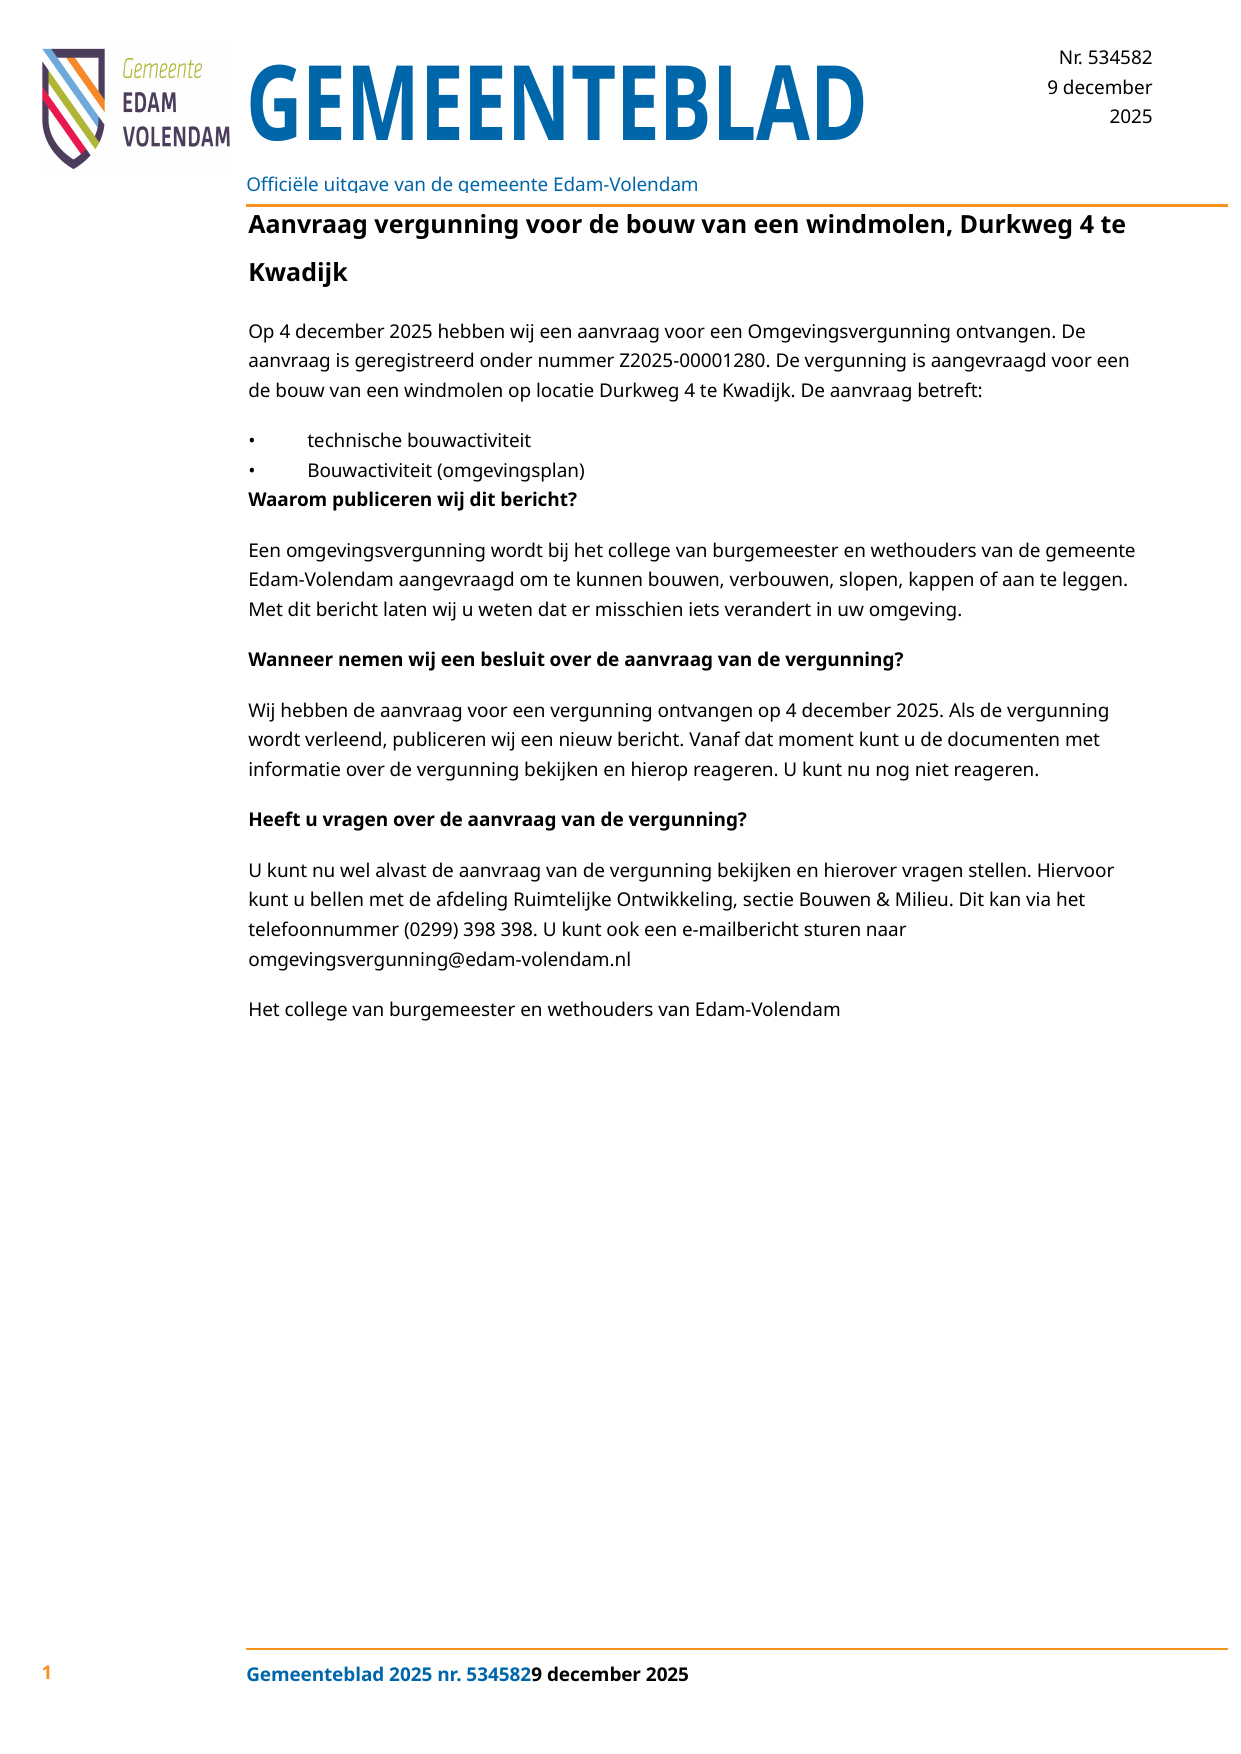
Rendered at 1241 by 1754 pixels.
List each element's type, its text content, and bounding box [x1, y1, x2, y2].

text Op 4 december 2025 hebben wij een aanvraag voor een Omgevingsvergunning ontvangen. De aanvraag is geregistreerd onder nummer Z2025-00001280. De vergunning is aangevraagd voor een de bouw van een windmolen op locatie Durkweg 4 te Kwadijk. De aanvraag betreft: [248, 318, 1152, 403]
list Bouwactiviteit (omgevingsplan) [248, 457, 1152, 483]
picture [41, 47, 231, 172]
text Wij hebben de aanvraag voor een vergunning ontvangen op 4 december 2025. Als de vergunning wordt verleend, publiceren wij een nieuw bericht. Vanaf dat moment kunt u de documenten met informatie over de vergunning bekijken en hierop reageren. U kunt nu nog niet reageren. [248, 697, 1152, 782]
list technische bouwactiviteit [248, 427, 1152, 453]
text U kunt nu wel alvast de aanvraag van de vergunning bekijken en hierover vragen stellen. Hiervoor kunt u bellen met de afdeling Ruimtelijke Ontwikkeling, sectie Bouwen & Milieu. Dit kan via het telefoonnummer (0299) 398 398. U kunt ook een e-mailbericht sturen naar omgevingsvergunning@edam-volendam.nl [248, 857, 1152, 972]
text Een omgevingsvergunning wordt bij het college van burgemeester en wethouders van de gemeente Edam-Volendam aangevraagd om te kunnen bouwen, verbouwen, slopen, kappen of aan te leggen. Met dit bericht laten wij u weten dat er misschien iets verandert in uw omgeving. [248, 537, 1152, 622]
text Waarom publiceren wij dit bericht? [248, 487, 1152, 512]
text Heeft u vragen over de aanvraag van de vergunning? [248, 807, 1152, 832]
text Wanneer nemen wij een besluit over de aanvraag van de vergunning? [248, 647, 1152, 672]
text Aanvraag vergunning voor de bouw van een windmolen, Durkweg 4 te Kwadijk [248, 207, 1152, 288]
text Het college van burgemeester en wethouders van Edam-Volendam [248, 996, 1152, 1022]
